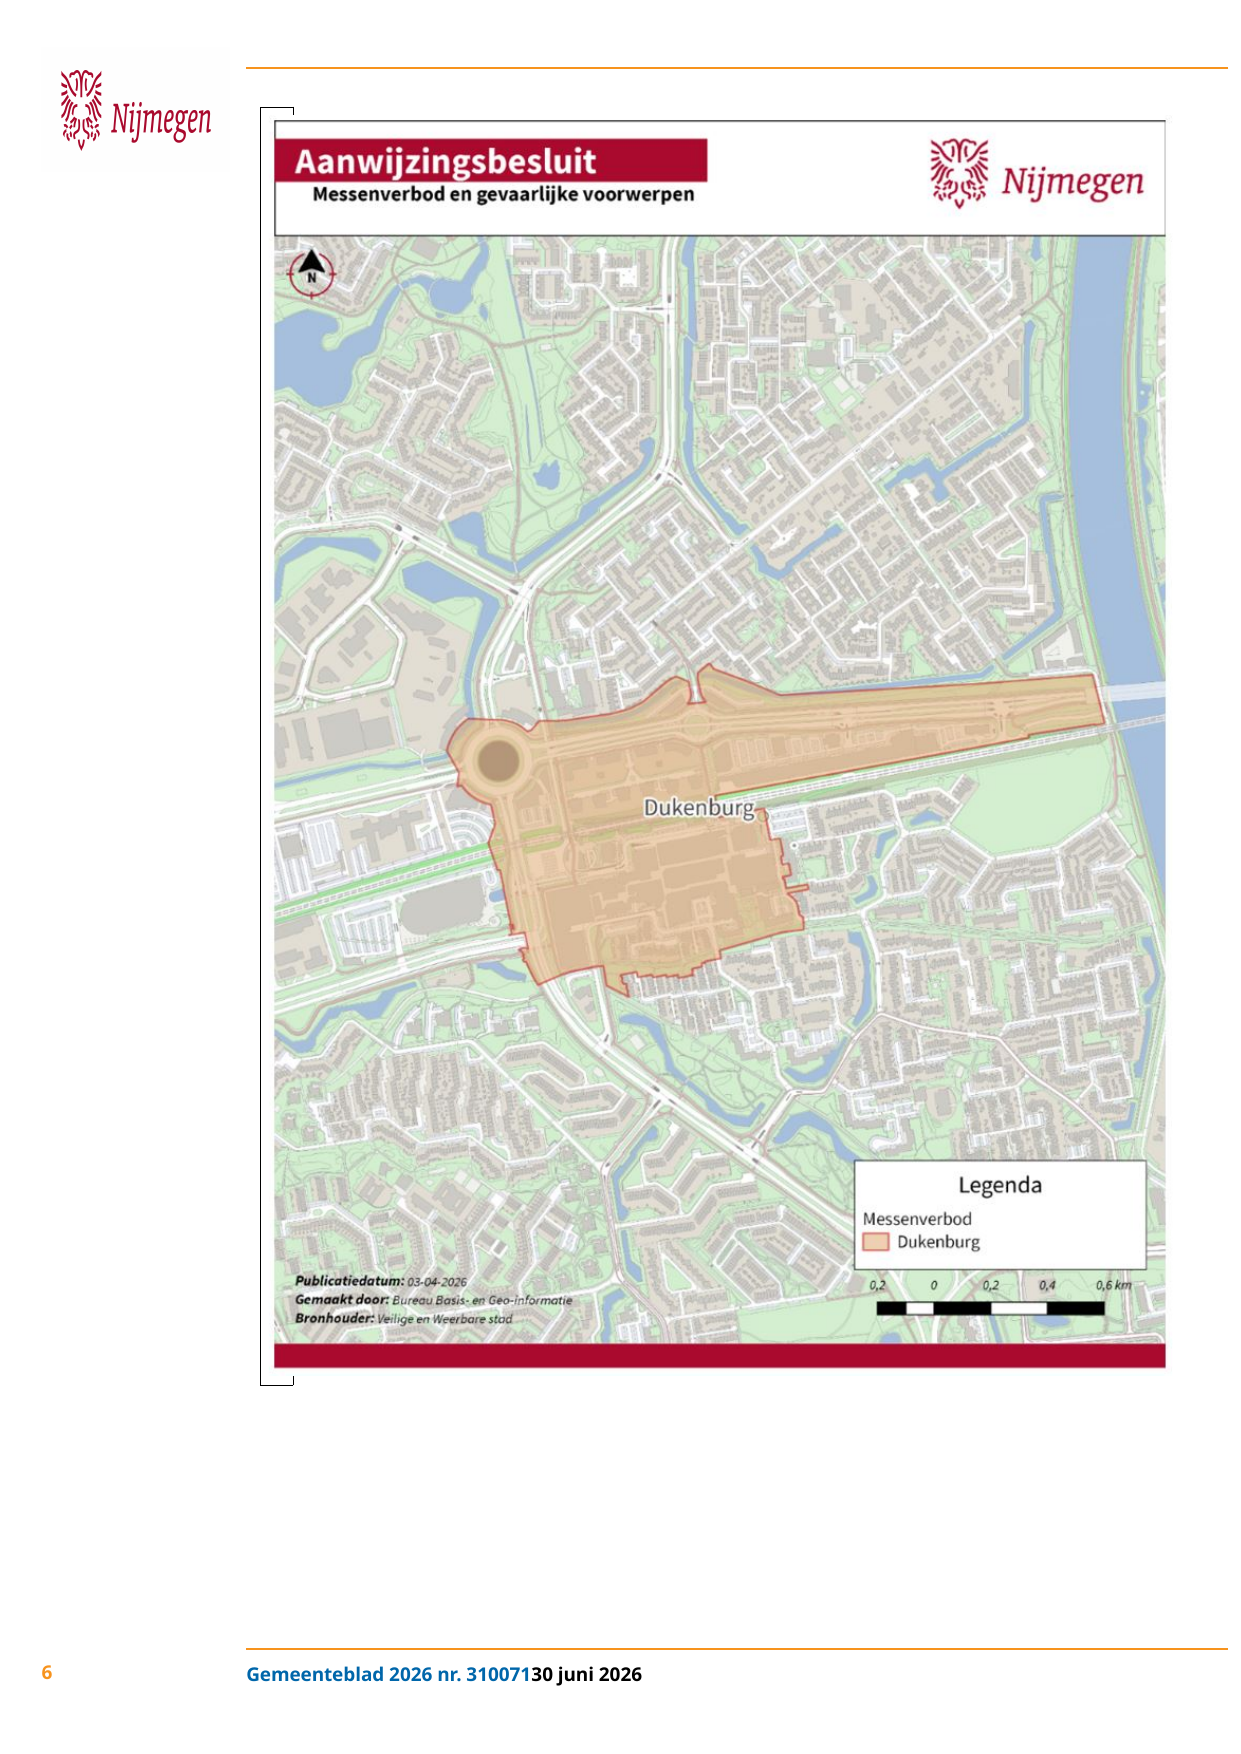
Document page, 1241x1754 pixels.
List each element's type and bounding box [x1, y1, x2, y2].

picture [268, 115, 1173, 1376]
picture [41, 47, 231, 172]
